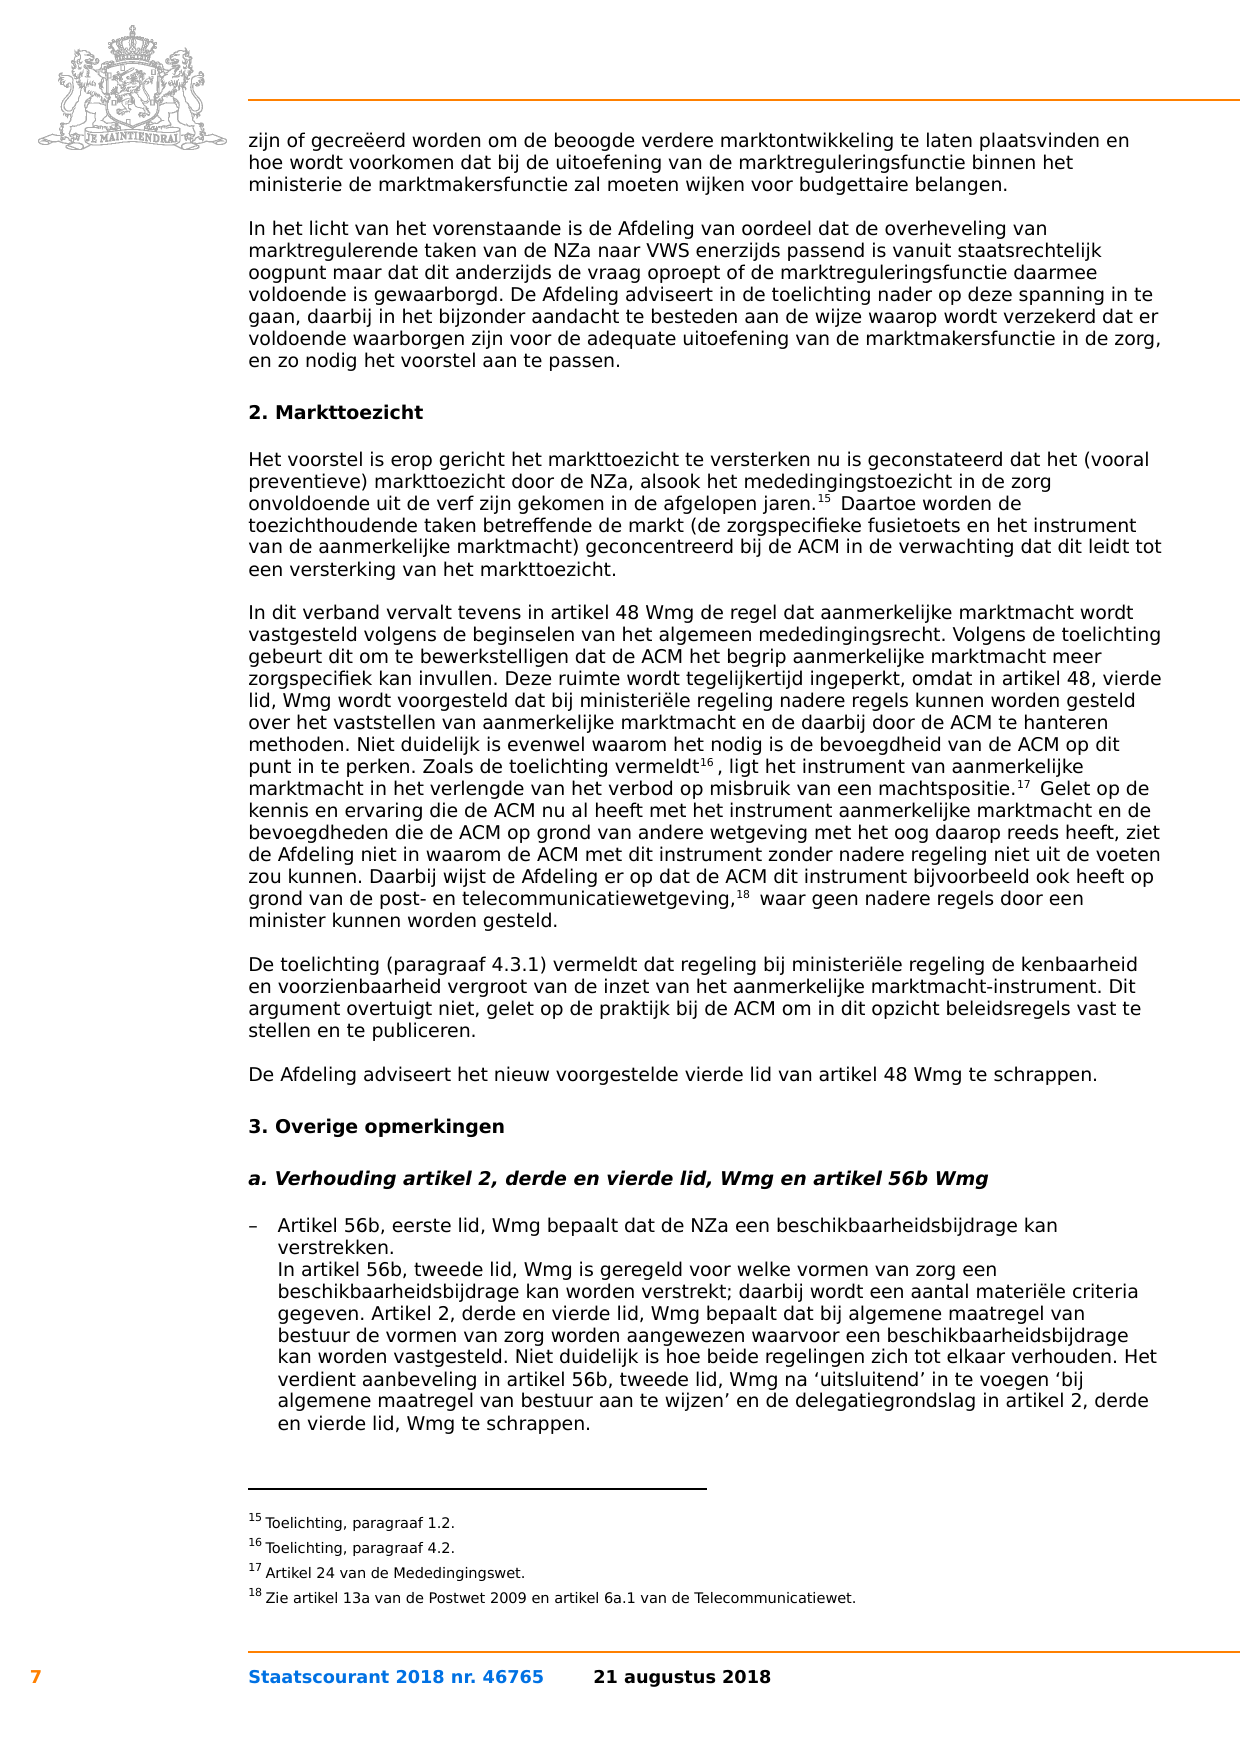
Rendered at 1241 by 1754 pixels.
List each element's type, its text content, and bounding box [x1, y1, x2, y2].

text In dit verband vervalt tevens in artikel 48 Wmg de regel dat aanmerkelijke marktmacht wordt vastgesteld volgens de beginselen van het algemeen mededingingsrecht. Volgens de toelichting gebeurt dit om te bewerkstelligen dat de ACM het begrip aanmerkelijke marktmacht meer zorgspecifiek kan invullen. Deze ruimte wordt tegelijkertijd ingeperkt, omdat in artikel 48, vierde lid, Wmg wordt voorgesteld dat bij ministeriële regeling nadere regels kunnen worden gesteld over het vaststellen van aanmerkelijke marktmacht en de daarbij door de ACM te hanteren methoden. Niet duidelijk is evenwel waarom het nodig is de bevoegdheid van de ACM op dit punt in te perken. Zoals de toelichting vermeldt, ligt het instrument van aanmerkelijke marktmacht in het verlengde van het verbod op misbruik van een machtspositie. Gelet op de kennis en ervaring die de ACM nu al heeft met het instrument aanmerkelijke marktmacht en de bevoegdheden die de ACM op grond van andere wetgeving met het oog daarop reeds heeft, ziet de Afdeling niet in waarom de ACM met dit instrument zonder nadere regeling niet uit de voeten zou kunnen. Daarbij wijst de Afdeling er op dat de ACM dit instrument bijvoorbeeld ook heeft op grond van de post- en telecommunicatiewetgeving, waar geen nadere regels door een minister kunnen worden gesteld. [248, 602, 1163, 932]
subtitle 3. Overige opmerkingen [248, 1116, 1163, 1138]
subtitle 2. Markttoezicht [248, 402, 1163, 423]
text – Artikel 56b, eerste lid, Wmg bepaalt dat de NZa een beschikbaarheidsbijdrage kan verstrekken. [248, 1214, 1163, 1258]
text Artikel 24 van de Mededingingswet. [248, 1561, 1163, 1583]
text De toelichting (paragraaf 4.3.1) vermeldt dat regeling bij ministeriële regeling de kenbaarheid en voorzienbaarheid vergroot van de inzet van het aanmerkelijke marktmacht-instrument. Dit argument overtuigt niet, gelet op de praktijk bij de ACM om in dit opzicht beleidsregels vast te stellen en te publiceren. [248, 954, 1163, 1042]
subtitle a. Verhouding artikel 2, derde en vierde lid, Wmg en artikel 56b Wmg [248, 1168, 1163, 1189]
picture [38, 25, 227, 150]
text Toelichting, paragraaf 1.2. [248, 1511, 1163, 1533]
text Zie artikel 13a van de Postwet 2009 en artikel 6a.1 van de Telecommunicatiewet. [248, 1586, 1163, 1608]
text De Afdeling adviseert het nieuw voorgestelde vierde lid van artikel 48 Wmg te schrappen. [248, 1064, 1163, 1086]
text In het licht van het vorenstaande is de Afdeling van oordeel dat de overheveling van marktregulerende taken van de NZa naar VWS enerzijds passend is vanuit staatsrechtelijk oogpunt maar dat dit anderzijds de vraag oproept of de marktreguleringsfunctie daarmee voldoende is gewaarborgd. De Afdeling adviseert in de toelichting nader op deze spanning in te gaan, daarbij in het bijzonder aandacht te besteden aan de wijze waarop wordt verzekerd dat er voldoende waarborgen zijn voor de adequate uitoefening van de marktmakersfunctie in de zorg, en zo nodig het voorstel aan te passen. [248, 218, 1163, 372]
text Het voorstel is erop gericht het markttoezicht te versterken nu is geconstateerd dat het (vooral preventieve) markttoezicht door de NZa, alsook het mededingingstoezicht in de zorg onvoldoende uit de verf zijn gekomen in de afgelopen jaren. Daartoe worden de toezichthoudende taken betreffende de markt (de zorgspecifieke fusietoets en het instrument van de aanmerkelijke marktmacht) geconcentreerd bij de ACM in de verwachting dat dit leidt tot een versterking van het markttoezicht. [248, 448, 1163, 580]
text zijn of gecreëerd worden om de beoogde verdere marktontwikkeling te laten plaatsvinden en hoe wordt voorkomen dat bij de uitoefening van de marktreguleringsfunctie binnen het ministerie de marktmakersfunctie zal moeten wijken voor budgettaire belangen. [248, 130, 1163, 196]
text Toelichting, paragraaf 4.2. [248, 1536, 1163, 1558]
text In artikel 56b, tweede lid, Wmg is geregeld voor welke vormen van zorg een beschikbaarheidsbijdrage kan worden verstrekt; daarbij wordt een aantal materiële criteria gegeven. Artikel 2, derde en vierde lid, Wmg bepaalt dat bij algemene maatregel van bestuur de vormen van zorg worden aangewezen waarvoor een beschikbaarheidsbijdrage kan worden vastgesteld. Niet duidelijk is hoe beide regelingen zich tot elkaar verhouden. Het verdient aanbeveling in artikel 56b, tweede lid, Wmg na ‘uitsluitend’ in te voegen ‘bij algemene maatregel van bestuur aan te wijzen’ en de delegatiegrondslag in artikel 2, derde en vierde lid, Wmg te schrappen. [277, 1258, 1163, 1434]
